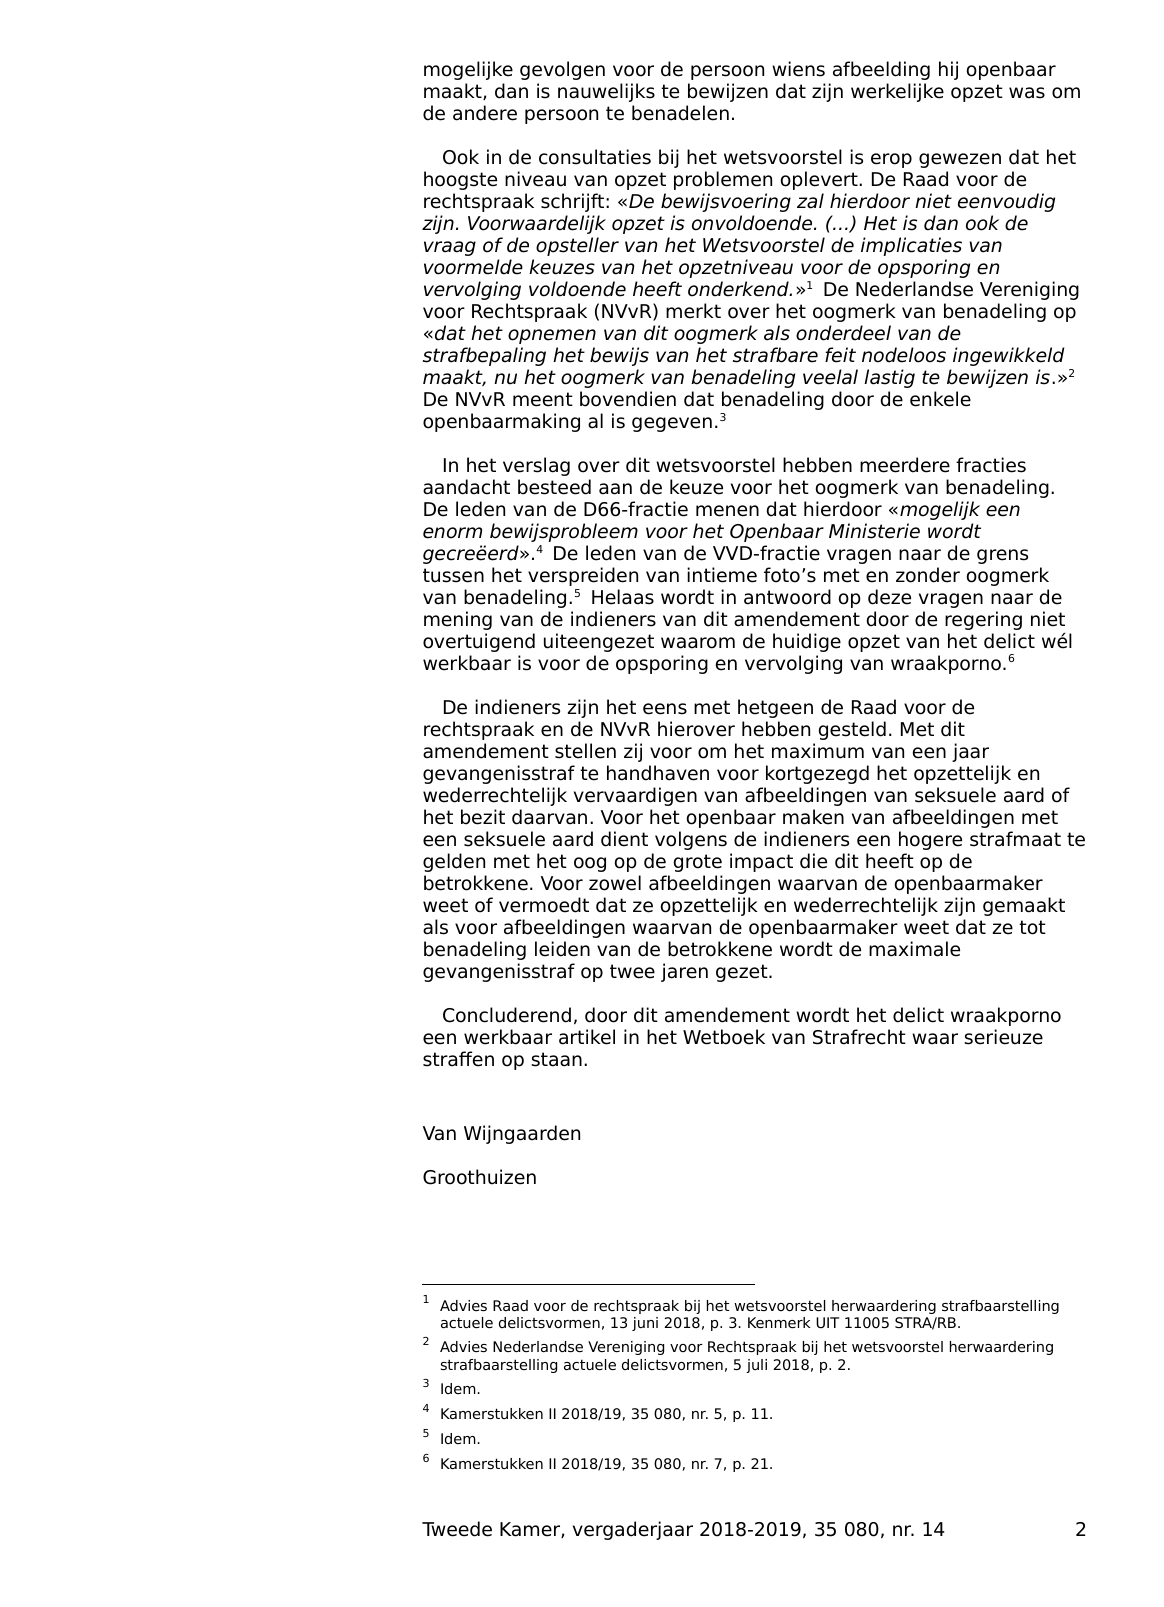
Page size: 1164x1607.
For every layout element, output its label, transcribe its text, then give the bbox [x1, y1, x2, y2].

text Kamerstukken II 2018/19, 35 080, nr. 5, p. 11. [422, 1402, 1087, 1424]
text De indieners zijn het eens met hetgeen de Raad voor de rechtspraak en de NVvR hierover hebben gesteld. Met dit amendement stellen zij voor om het maximum van een jaar gevangenisstraf te handhaven voor kortgezegd het opzettelijk en wederrechtelijk vervaardigen van afbeeldingen van seksuele aard of het bezit daarvan. Voor het openbaar maken van afbeeldingen met een seksuele aard dient volgens de indieners een hogere strafmaat te gelden met het oog op de grote impact die dit heeft op de betrokkene. Voor zowel afbeeldingen waarvan de openbaarmaker weet of vermoedt dat ze opzettelijk en wederrechtelijk zijn gemaakt als voor afbeeldingen waarvan de openbaarmaker weet dat ze tot benadeling leiden van de betrokkene wordt de maximale gevangenisstraf op twee jaren gezet. [422, 697, 1087, 983]
text Advies Raad voor de rechtspraak bij het wetsvoorstel herwaardering strafbaarstelling actuele delictsvormen, 13 juni 2018, p. 3. Kenmerk UIT 11005 STRA/RB. [422, 1293, 1087, 1332]
text Advies Nederlandse Vereniging voor Rechtspraak bij het wetsvoorstel herwaardering strafbaarstelling actuele delictsvormen, 5 juli 2018, p. 2. [422, 1335, 1087, 1374]
text Kamerstukken II 2018/19, 35 080, nr. 7, p. 21. [422, 1452, 1087, 1474]
text mogelijke gevolgen voor de persoon wiens afbeelding hij openbaar maakt, dan is nauwelijks te bewijzen dat zijn werkelijke opzet was om de andere persoon te benadelen. [422, 59, 1087, 125]
text Concluderend, door dit amendement wordt het delict wraakporno een werkbaar artikel in het Wetboek van Strafrecht waar serieuze straffen op staan. [422, 1005, 1087, 1071]
text Van Wijngaarden Groothuizen [422, 1101, 1087, 1189]
text Ook in de consultaties bij het wetsvoorstel is erop gewezen dat het hoogste niveau van opzet problemen oplevert. De Raad voor de rechtspraak schrijft: «De bewijsvoering zal hierdoor niet eenvoudig zijn. Voorwaardelijk opzet is onvoldoende. (...) Het is dan ook de vraag of de opsteller van het Wetsvoorstel de implicaties van voormelde keuzes van het opzetniveau voor de opsporing en vervolging voldoende heeft onderkend.» De Nederlandse Vereniging voor Rechtspraak (NVvR) merkt over het oogmerk van benadeling op «dat het opnemen van dit oogmerk als onderdeel van de strafbepaling het bewijs van het strafbare feit nodeloos ingewikkeld maakt, nu het oogmerk van benadeling veelal lastig te bewijzen is.» De NVvR meent bovendien dat benadeling door de enkele openbaarmaking al is gegeven. [422, 147, 1087, 433]
text In het verslag over dit wetsvoorstel hebben meerdere fracties aandacht besteed aan de keuze voor het oogmerk van benadeling. De leden van de D66-fractie menen dat hierdoor «mogelijk een enorm bewijsprobleem voor het Openbaar Ministerie wordt gecreëerd». De leden van de VVD-fractie vragen naar de grens tussen het verspreiden van intieme foto’s met en zonder oogmerk van benadeling. Helaas wordt in antwoord op deze vragen naar de mening van de indieners van dit amendement door de regering niet overtuigend uiteengezet waarom de huidige opzet van het delict wél werkbaar is voor de opsporing en vervolging van wraakporno. [422, 455, 1087, 675]
text Idem. [422, 1427, 1087, 1449]
text Idem. [422, 1377, 1087, 1399]
